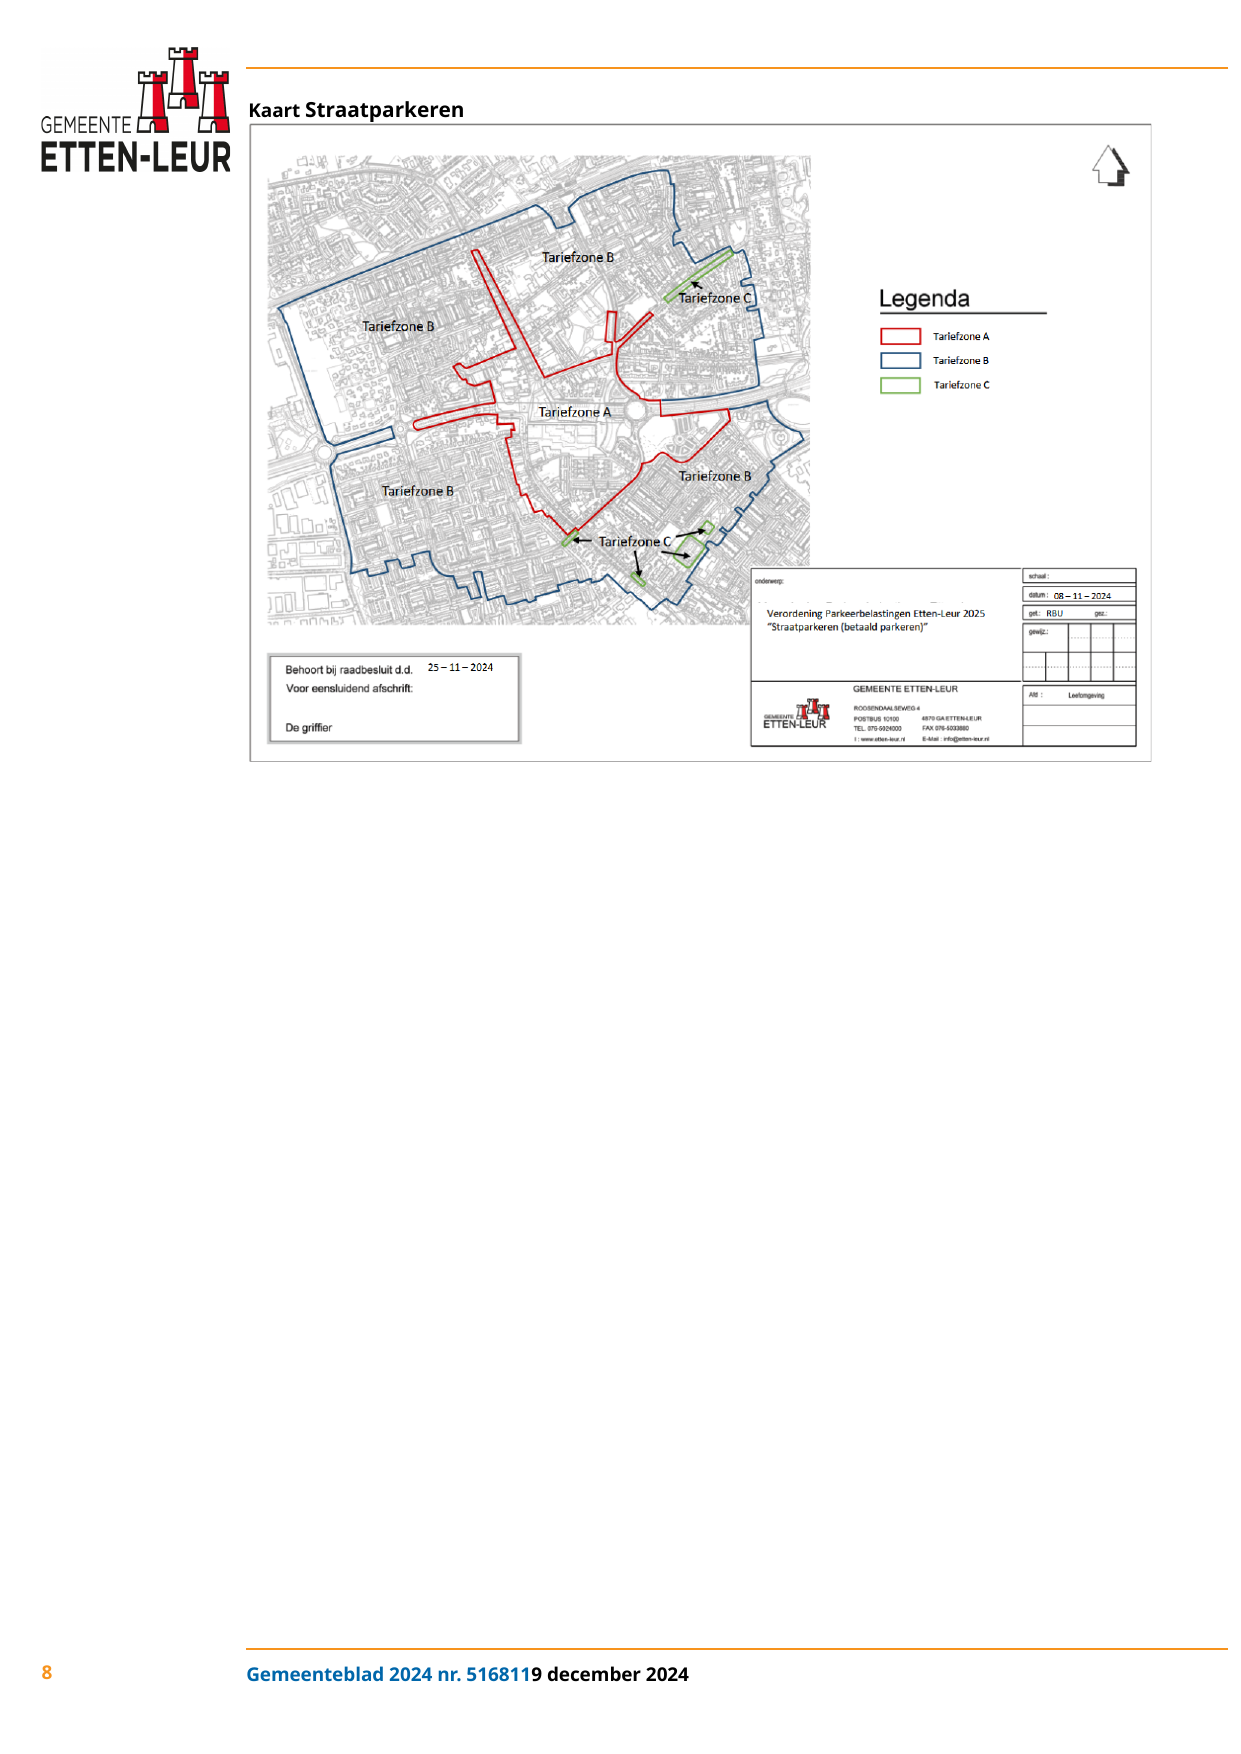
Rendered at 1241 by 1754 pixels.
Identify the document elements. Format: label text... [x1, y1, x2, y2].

picture [248, 123, 1152, 762]
picture [41, 47, 231, 172]
text Kaart Straatparkeren [248, 95, 1152, 123]
